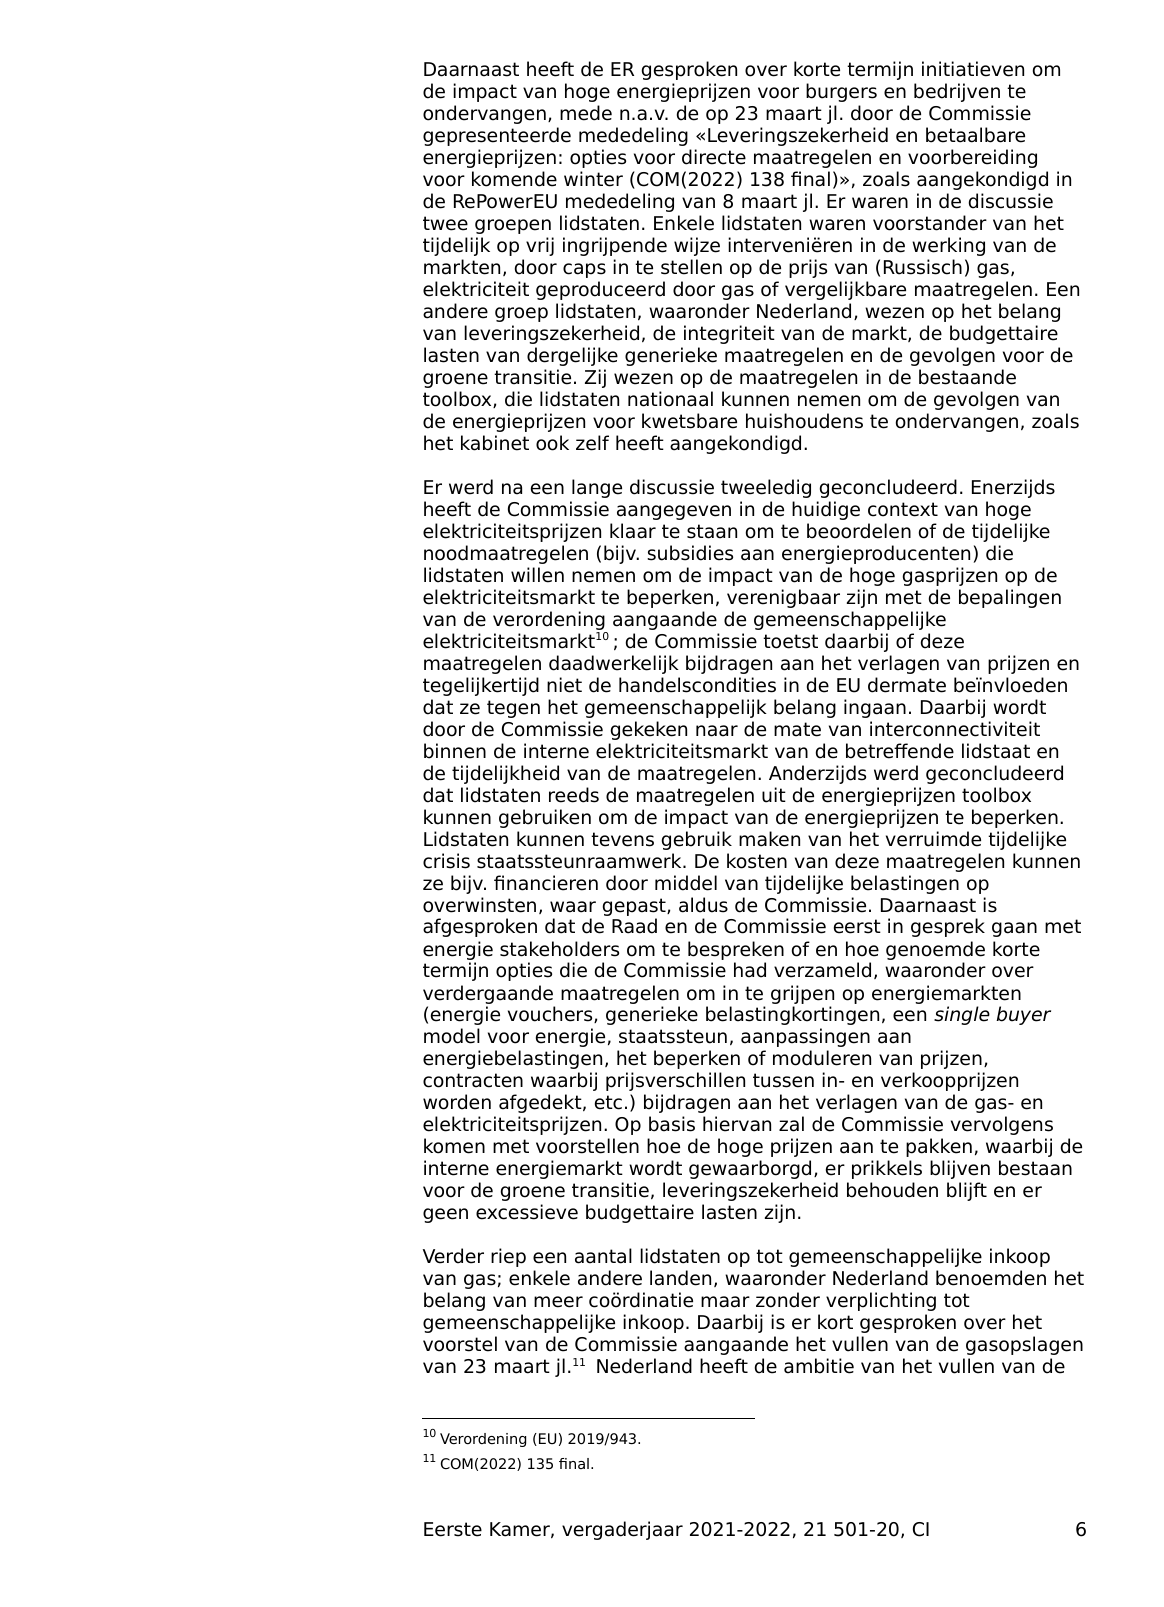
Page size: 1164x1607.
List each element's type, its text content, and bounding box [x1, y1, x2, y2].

text Er werd na een lange discussie tweeledig geconcludeerd. Enerzijds heeft de Commissie aangegeven in de huidige context van hoge elektriciteitsprijzen klaar te staan om te beoordelen of de tijdelijke noodmaatregelen (bijv. subsidies aan energieproducenten) die lidstaten willen nemen om de impact van de hoge gasprijzen op de elektriciteitsmarkt te beperken, verenigbaar zijn met de bepalingen van de verordening aangaande de gemeenschappelijke elektriciteitsmarkt; de Commissie toetst daarbij of deze maatregelen daadwerkelijk bijdragen aan het verlagen van prijzen en tegelijkertijd niet de handelscondities in de EU dermate beïnvloeden dat ze tegen het gemeenschappelijk belang ingaan. Daarbij wordt door de Commissie gekeken naar de mate van interconnectiviteit binnen de interne elektriciteitsmarkt van de betreffende lidstaat en de tijdelijkheid van de maatregelen. Anderzijds werd geconcludeerd dat lidstaten reeds de maatregelen uit de energieprijzen toolbox kunnen gebruiken om de impact van de energieprijzen te beperken. Lidstaten kunnen tevens gebruik maken van het verruimde tijdelijke crisis staatssteunraamwerk. De kosten van deze maatregelen kunnen ze bijv. financieren door middel van tijdelijke belastingen op overwinsten, waar gepast, aldus de Commissie. Daarnaast is afgesproken dat de Raad en de Commissie eerst in gesprek gaan met energie stakeholders om te bespreken of en hoe genoemde korte termijn opties die de Commissie had verzameld, waaronder over verdergaande maatregelen om in te grijpen op energiemarkten (energie vouchers, generieke belastingkortingen, een single buyer model voor energie, staatssteun, aanpassingen aan energiebelastingen, het beperken of moduleren van prijzen, contracten waarbij prijsverschillen tussen in- en verkoopprijzen worden afgedekt, etc.) bijdragen aan het verlagen van de gas- en elektriciteitsprijzen. Op basis hiervan zal de Commissie vervolgens komen met voorstellen hoe de hoge prijzen aan te pakken, waarbij de interne energiemarkt wordt gewaarborgd, er prikkels blijven bestaan voor de groene transitie, leveringszekerheid behouden blijft en er geen excessieve budgettaire lasten zijn. [422, 477, 1087, 1224]
text COM(2022) 135 final. [422, 1452, 1087, 1474]
text Daarnaast heeft de ER gesproken over korte termijn initiatieven om de impact van hoge energieprijzen voor burgers en bedrijven te ondervangen, mede n.a.v. de op 23 maart jl. door de Commissie gepresenteerde mededeling «Leveringszekerheid en betaalbare energieprijzen: opties voor directe maatregelen en voorbereiding voor komende winter (COM(2022) 138 final)», zoals aangekondigd in de RePowerEU mededeling van 8 maart jl. Er waren in de discussie twee groepen lidstaten. Enkele lidstaten waren voorstander van het tijdelijk op vrij ingrijpende wijze interveniëren in de werking van de markten, door caps in te stellen op de prijs van (Russisch) gas, elektriciteit geproduceerd door gas of vergelijkbare maatregelen. Een andere groep lidstaten, waaronder Nederland, wezen op het belang van leveringszekerheid, de integriteit van de markt, de budgettaire lasten van dergelijke generieke maatregelen en de gevolgen voor de groene transitie. Zij wezen op de maatregelen in de bestaande toolbox, die lidstaten nationaal kunnen nemen om de gevolgen van de energieprijzen voor kwetsbare huishoudens te ondervangen, zoals het kabinet ook zelf heeft aangekondigd. [422, 59, 1087, 455]
text Verder riep een aantal lidstaten op tot gemeenschappelijke inkoop van gas; enkele andere landen, waaronder Nederland benoemden het belang van meer coördinatie maar zonder verplichting tot gemeenschappelijke inkoop. Daarbij is er kort gesproken over het voorstel van de Commissie aangaande het vullen van de gasopslagen van 23 maart jl. Nederland heeft de ambitie van het vullen van de [422, 1246, 1087, 1378]
text Verordening (EU) 2019/943. [422, 1427, 1087, 1449]
